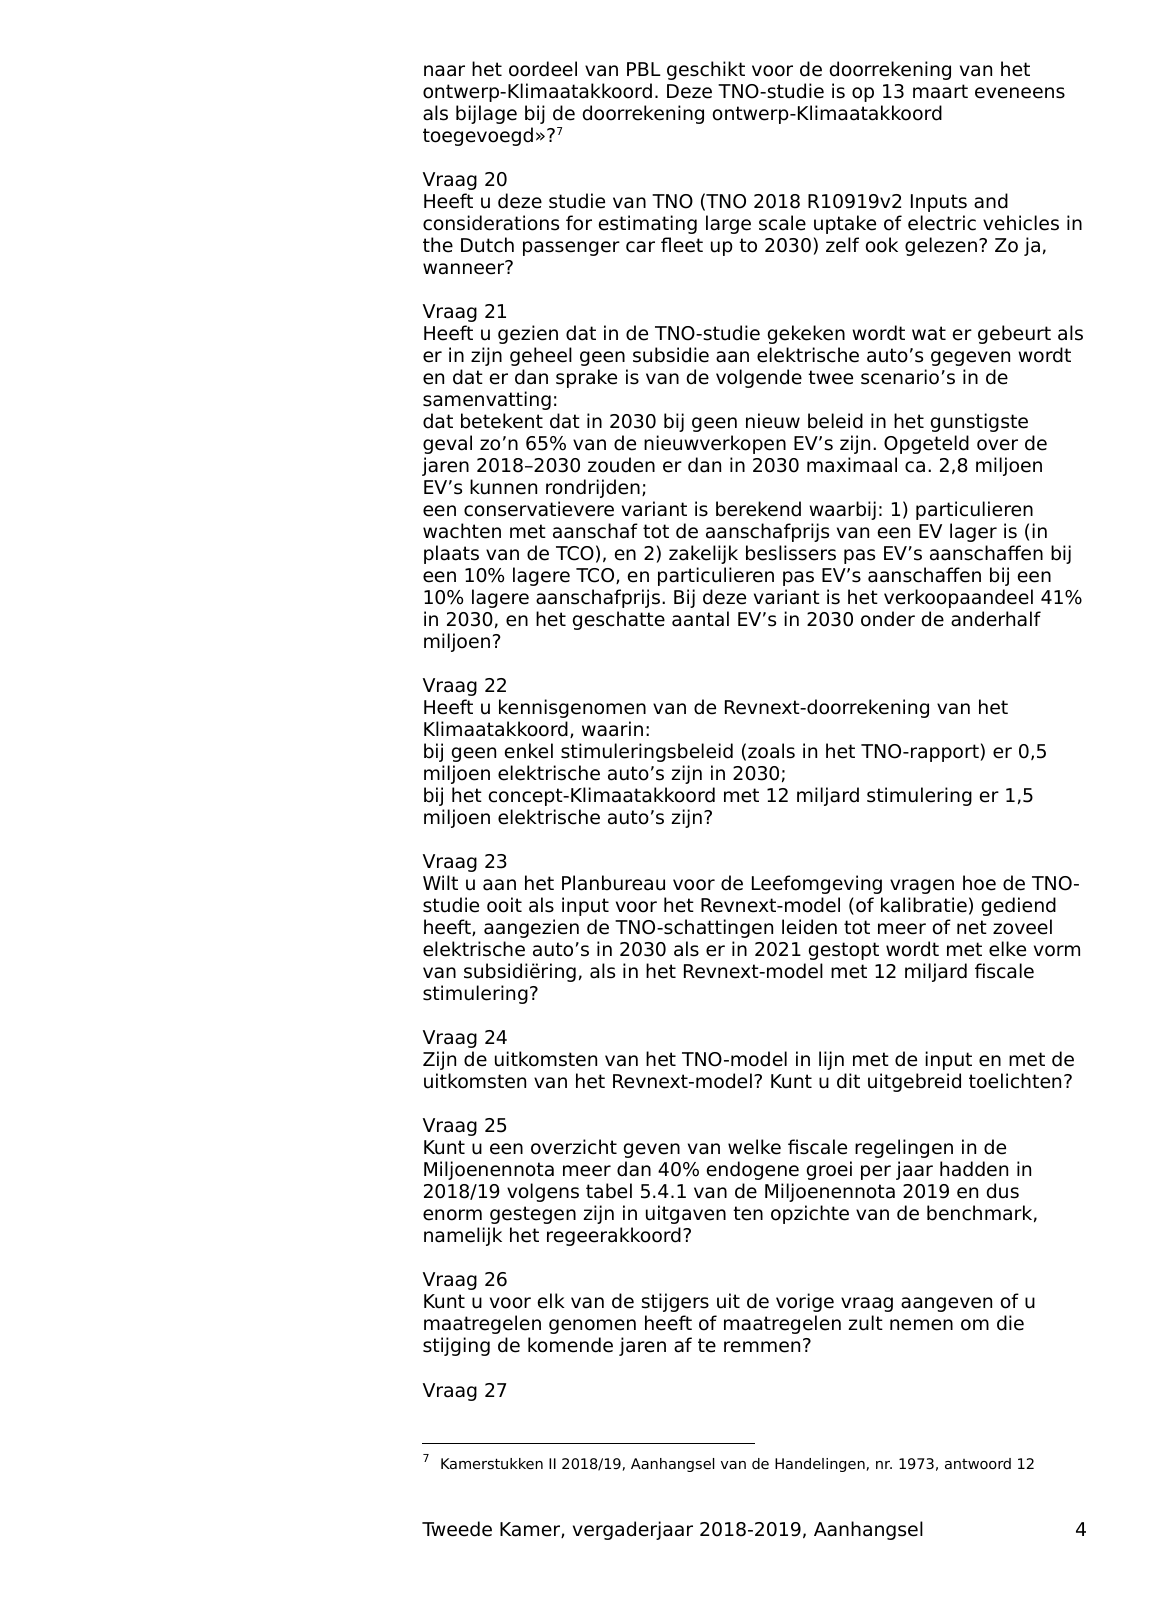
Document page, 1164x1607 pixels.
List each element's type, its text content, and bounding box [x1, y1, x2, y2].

text een conservatievere variant is berekend waarbij: 1) particulieren wachten met aanschaf tot de aanschafprijs van een EV lager is (in plaats van de TCO), en 2) zakelijk beslissers pas EV’s aanschaffen bij een 10% lagere TCO, en particulieren pas EV’s aanschaffen bij een 10% lagere aanschafprijs. Bij deze variant is het verkoopaandeel 41% in 2030, en het geschatte aantal EV’s in 2030 onder de anderhalf miljoen? [422, 499, 1087, 653]
text Kamerstukken II 2018/19, Aanhangsel van de Handelingen, nr. 1973, antwoord 12 [422, 1452, 1087, 1474]
text Vraag 25 [422, 1115, 1087, 1137]
text dat betekent dat in 2030 bij geen nieuw beleid in het gunstigste geval zo’n 65% van de nieuwverkopen EV’s zijn. Opgeteld over de jaren 2018–2030 zouden er dan in 2030 maximaal ca. 2,8 miljoen EV’s kunnen rondrijden; [422, 411, 1087, 499]
text Heeft u deze studie van TNO (TNO 2018 R10919v2 Inputs and considerations for estimating large scale uptake of electric vehicles in the Dutch passenger car fleet up to 2030) zelf ook gelezen? Zo ja, wanneer? [422, 191, 1087, 279]
text Vraag 26 [422, 1269, 1087, 1291]
text Kunt u voor elk van de stijgers uit de vorige vraag aangeven of u maatregelen genomen heeft of maatregelen zult nemen om die stijging de komende jaren af te remmen? [422, 1291, 1087, 1357]
text Vraag 23 [422, 851, 1087, 873]
text Vraag 20 [422, 169, 1087, 191]
text Vraag 24 [422, 1027, 1087, 1049]
text bij het concept-Klimaatakkoord met 12 miljard stimulering er 1,5 miljoen elektrische auto’s zijn? [422, 785, 1087, 829]
text Wilt u aan het Planbureau voor de Leefomgeving vragen hoe de TNO-studie ooit als input voor het Revnext-model (of kalibratie) gediend heeft, aangezien de TNO-schattingen leiden tot meer of net zoveel elektrische auto’s in 2030 als er in 2021 gestopt wordt met elke vorm van subsidiëring, als in het Revnext-model met 12 miljard fiscale stimulering? [422, 873, 1087, 1005]
text naar het oordeel van PBL geschikt voor de doorrekening van het ontwerp-Klimaatakkoord. Deze TNO-studie is op 13 maart eveneens als bijlage bij de doorrekening ontwerp-Klimaatakkoord toegevoegd»? [422, 59, 1087, 147]
text Heeft u kennisgenomen van de Revnext-doorrekening van het Klimaatakkoord, waarin: [422, 697, 1087, 741]
text Vraag 22 [422, 675, 1087, 697]
text Zijn de uitkomsten van het TNO-model in lijn met de input en met de uitkomsten van het Revnext-model? Kunt u dit uitgebreid toelichten? [422, 1049, 1087, 1093]
text Heeft u gezien dat in de TNO-studie gekeken wordt wat er gebeurt als er in zijn geheel geen subsidie aan elektrische auto’s gegeven wordt en dat er dan sprake is van de volgende twee scenario’s in de samenvatting: [422, 323, 1087, 411]
text Vraag 21 [422, 301, 1087, 323]
text Vraag 27 [422, 1379, 1087, 1401]
text bij geen enkel stimuleringsbeleid (zoals in het TNO-rapport) er 0,5 miljoen elektrische auto’s zijn in 2030; [422, 741, 1087, 785]
text Kunt u een overzicht geven van welke fiscale regelingen in de Miljoenennota meer dan 40% endogene groei per jaar hadden in 2018/19 volgens tabel 5.4.1 van de Miljoenennota 2019 en dus enorm gestegen zijn in uitgaven ten opzichte van de benchmark, namelijk het regeerakkoord? [422, 1137, 1087, 1247]
